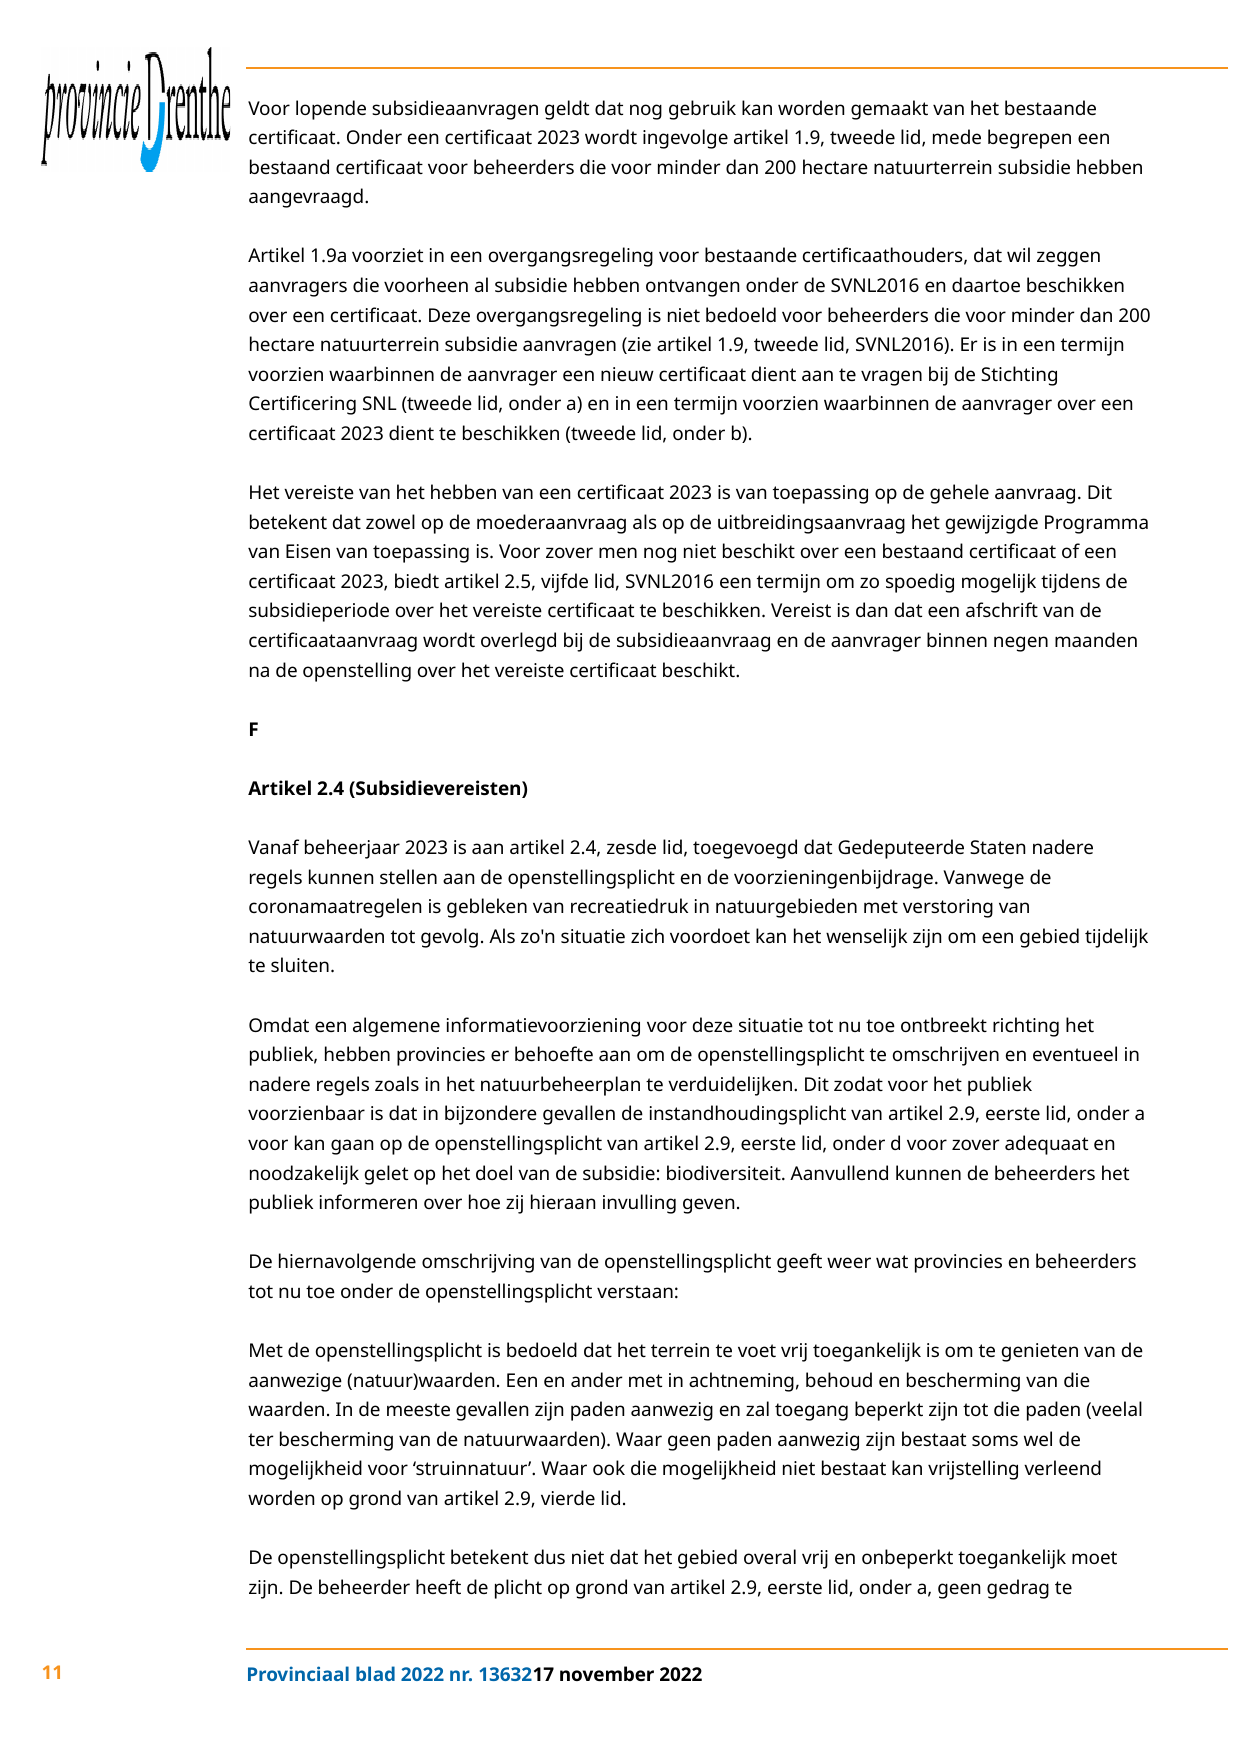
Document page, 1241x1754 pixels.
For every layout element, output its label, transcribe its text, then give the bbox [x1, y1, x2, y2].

text Artikel 1.9a voorziet in een overgangsregeling voor bestaande certificaathouders, dat wil zeggen aanvragers die voorheen al subsidie hebben ontvangen onder de SVNL2016 en daartoe beschikken over een certificaat. Deze overgangsregeling is niet bedoeld voor beheerders die voor minder dan 200 hectare natuurterrein subsidie aanvragen (zie artikel 1.9, tweede lid, SVNL2016). Er is in een termijn voorzien waarbinnen de aanvrager een nieuw certificaat dient aan te vragen bij de Stichting Certificering SNL (tweede lid, onder a) en in een termijn voorzien waarbinnen de aanvrager over een certificaat 2023 dient te beschikken (tweede lid, onder b). [248, 243, 1152, 446]
text Vanaf beheerjaar 2023 is aan artikel 2.4, zesde lid, toegevoegd dat Gedeputeerde Staten nadere regels kunnen stellen aan de openstellingsplicht en de voorzieningenbijdrage. Vanwege de coronamaatregelen is gebleken van recreatiedruk in natuurgebieden met verstoring van natuurwaarden tot gevolg. Als zo'n situatie zich voordoet kan het wenselijk zijn om een gebied tijdelijk te sluiten. [248, 834, 1152, 978]
text Omdat een algemene informatievoorziening voor deze situatie tot nu toe ontbreekt richting het publiek, hebben provincies er behoefte aan om de openstellingsplicht te omschrijven en eventueel in nadere regels zoals in het natuurbeheerplan te verduidelijken. Dit zodat voor het publiek voorzienbaar is dat in bijzondere gevallen de instandhoudingsplicht van artikel 2.9, eerste lid, onder a voor kan gaan op de openstellingsplicht van artikel 2.9, eerste lid, onder d voor zover adequaat en noodzakelijk gelet op het doel van de subsidie: biodiversiteit. Aanvullend kunnen de beheerders het publiek informeren over hoe zij hieraan invulling geven. [248, 1012, 1152, 1215]
text De openstellingsplicht betekent dus niet dat het gebied overal vrij en onbeperkt toegankelijk moet zijn. De beheerder heeft de plicht op grond van artikel 2.9, eerste lid, onder a, geen gedrag te [248, 1544, 1152, 1600]
text De hiernavolgende omschrijving van de openstellingsplicht geeft weer wat provincies en beheerders tot nu toe onder de openstellingsplicht verstaan: [248, 1248, 1152, 1304]
picture [41, 47, 231, 172]
text F [248, 716, 1152, 742]
text Artikel 2.4 (Subsidievereisten) [248, 775, 1152, 801]
text Het vereiste van het hebben van een certificaat 2023 is van toepassing op de gehele aanvraag. Dit betekent dat zowel op de moederaanvraag als op de uitbreidingsaanvraag het gewijzigde Programma van Eisen van toepassing is. Voor zover men nog niet beschikt over een bestaand certificaat of een certificaat 2023, biedt artikel 2.5, vijfde lid, SVNL2016 een termijn om zo spoedig mogelijk tijdens de subsidieperiode over het vereiste certificaat te beschikken. Vereist is dan dat een afschrift van de certificaataanvraag wordt overlegd bij de subsidieaanvraag en de aanvrager binnen negen maanden na de openstelling over het vereiste certificaat beschikt. [248, 479, 1152, 683]
text Voor lopende subsidieaanvragen geldt dat nog gebruik kan worden gemaakt van het bestaande certificaat. Onder een certificaat 2023 wordt ingevolge artikel 1.9, tweede lid, mede begrepen een bestaand certificaat voor beheerders die voor minder dan 200 hectare natuurterrein subsidie hebben aangevraagd. [248, 95, 1152, 209]
text Met de openstellingsplicht is bedoeld dat het terrein te voet vrij toegankelijk is om te genieten van de aanwezige (natuur)waarden. Een en ander met in achtneming, behoud en bescherming van die waarden. In de meeste gevallen zijn paden aanwezig en zal toegang beperkt zijn tot die paden (veelal ter bescherming van de natuurwaarden). Waar geen paden aanwezig zijn bestaat soms wel de mogelijkheid voor ‘struinnatuur’. Waar ook die mogelijkheid niet bestaat kan vrijstelling verleend worden op grond van artikel 2.9, vierde lid. [248, 1337, 1152, 1511]
